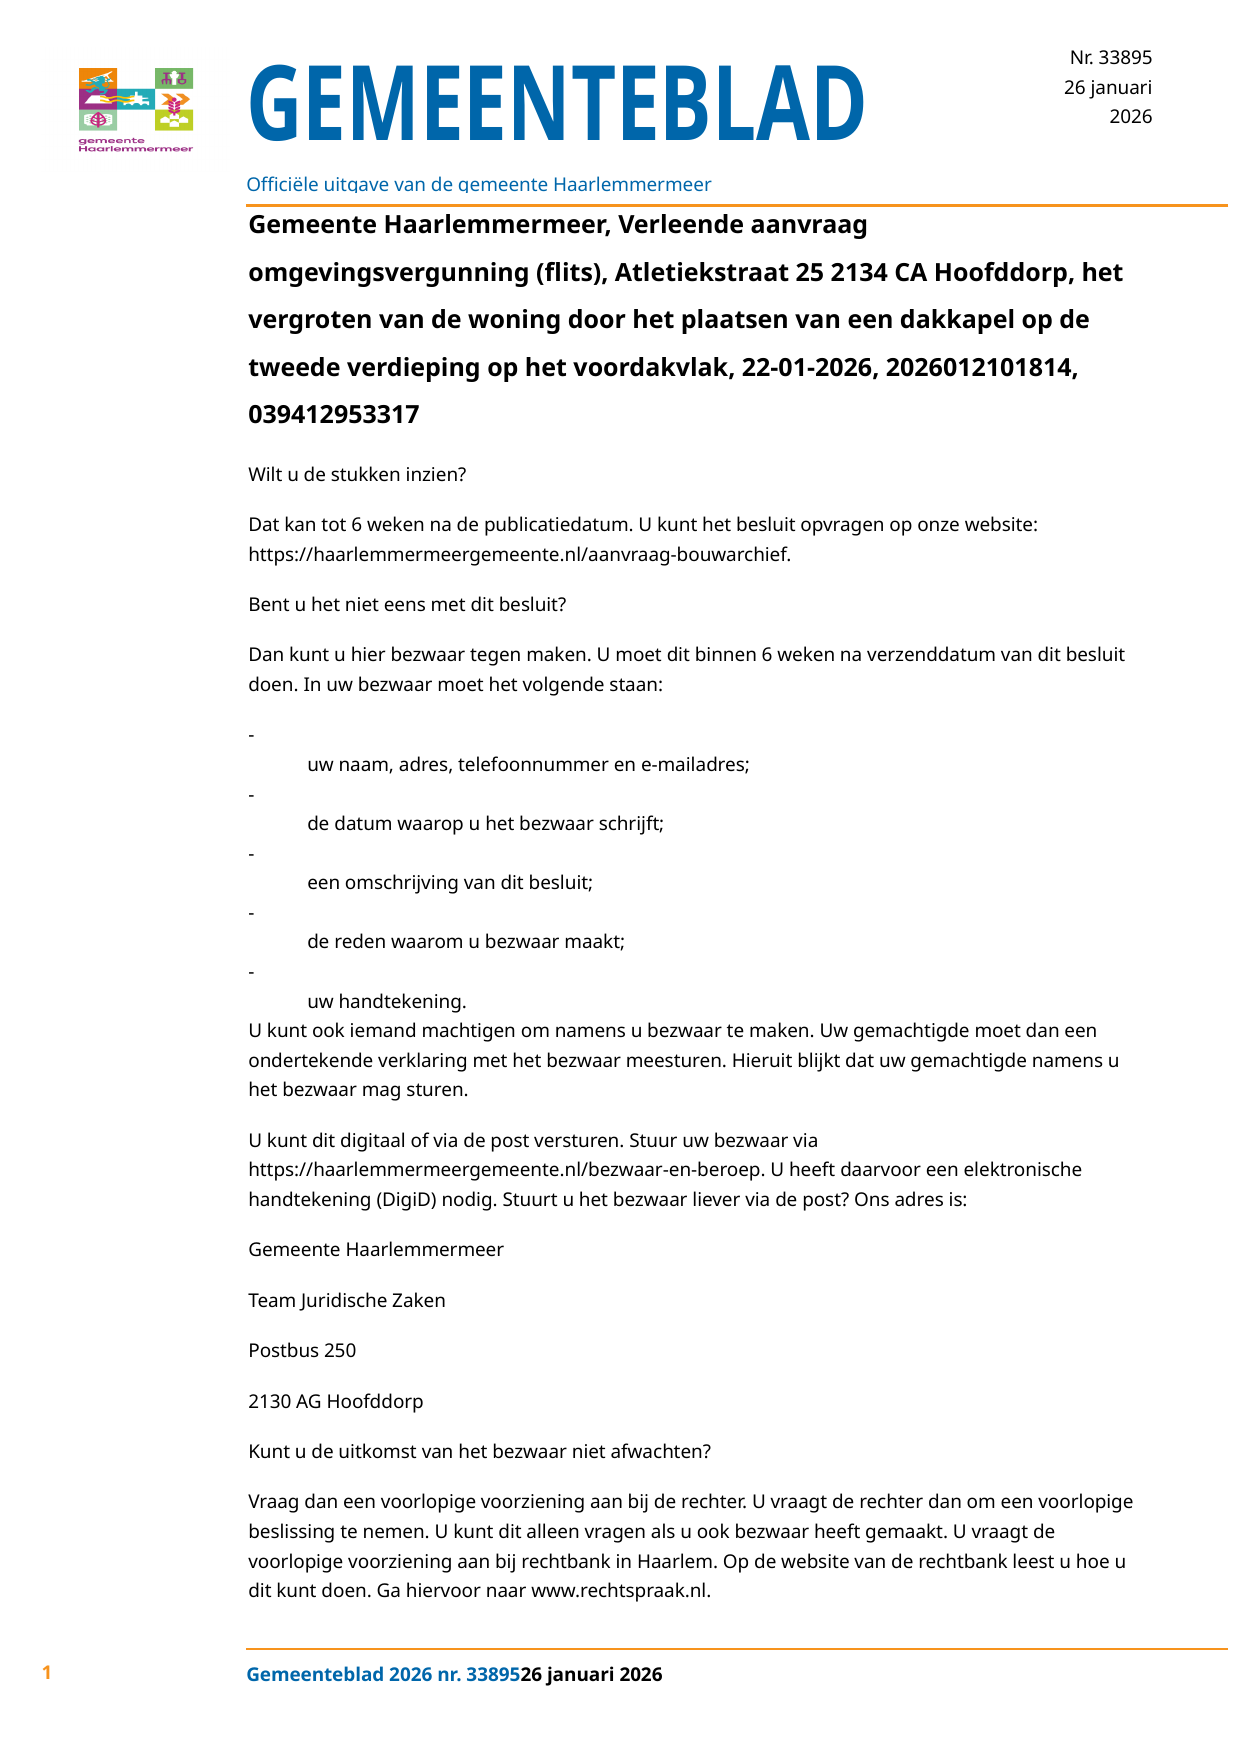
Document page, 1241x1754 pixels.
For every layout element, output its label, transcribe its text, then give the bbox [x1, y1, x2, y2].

list de datum waarop u het bezwaar schrijft; [248, 810, 1152, 836]
text Bent u het niet eens met dit besluit? [248, 591, 1152, 617]
text Postbus 250 [248, 1337, 1152, 1363]
text Gemeente Haarlemmermeer, Verleende aanvraag omgevingsvergunning (flits), Atletiekstraat 25 2134 CA Hoofddorp, het vergroten van de woning door het plaatsen van een dakkapel op de tweede verdieping op het voordakvlak, 22-01-2026, 2026012101814, 039412953317 [248, 207, 1152, 431]
text Dan kunt u hier bezwaar tegen maken. U moet dit binnen 6 weken na verzenddatum van dit besluit doen. In uw bezwaar moet het volgende staan: [248, 642, 1152, 697]
text Wilt u de stukken inzien? [248, 461, 1152, 486]
picture [41, 47, 231, 172]
text Vraag dan een voorlopige voorziening aan bij de rechter. U vraagt de rechter dan om een voorlopige beslissing te nemen. U kunt dit alleen vragen als u ook bezwaar heeft gemaakt. U vraagt de voorlopige voorziening aan bij rechtbank in Haarlem. Op de website van de rechtbank leest u hoe u dit kunt doen. Ga hiervoor naar www.rechtspraak.nl. [248, 1489, 1152, 1603]
list een omschrijving van dit besluit; [248, 869, 1152, 895]
list de reden waarom u bezwaar maakt; [248, 929, 1152, 954]
text 2130 AG Hoofddorp [248, 1388, 1152, 1413]
text Dat kan tot 6 weken na de publicatiedatum. U kunt het besluit opvragen op onze website: https://haarlemmermeergemeente.nl/aanvraag-bouwarchief. [248, 511, 1152, 566]
list uw naam, adres, telefoonnummer en e-mailadres; [248, 751, 1152, 777]
text Kunt u de uitkomst van het bezwaar niet afwachten? [248, 1438, 1152, 1464]
text Gemeente Haarlemmermeer [248, 1237, 1152, 1262]
text U kunt ook iemand machtigen om namens u bezwaar te maken. Uw gemachtigde moet dan een ondertekende verklaring met het bezwaar meesturen. Hieruit blijkt dat uw gemachtigde namens u het bezwaar mag sturen. [248, 1017, 1152, 1102]
text U kunt dit digitaal of via de post versturen. Stuur uw bezwaar via https://haarlemmermeergemeente.nl/bezwaar-en-beroep. U heeft daarvoor een elektronische handtekening (DigiD) nodig. Stuurt u het bezwaar liever via de post? Ons adres is: [248, 1127, 1152, 1212]
text Team Juridische Zaken [248, 1287, 1152, 1313]
list uw handtekening. [248, 988, 1152, 1013]
